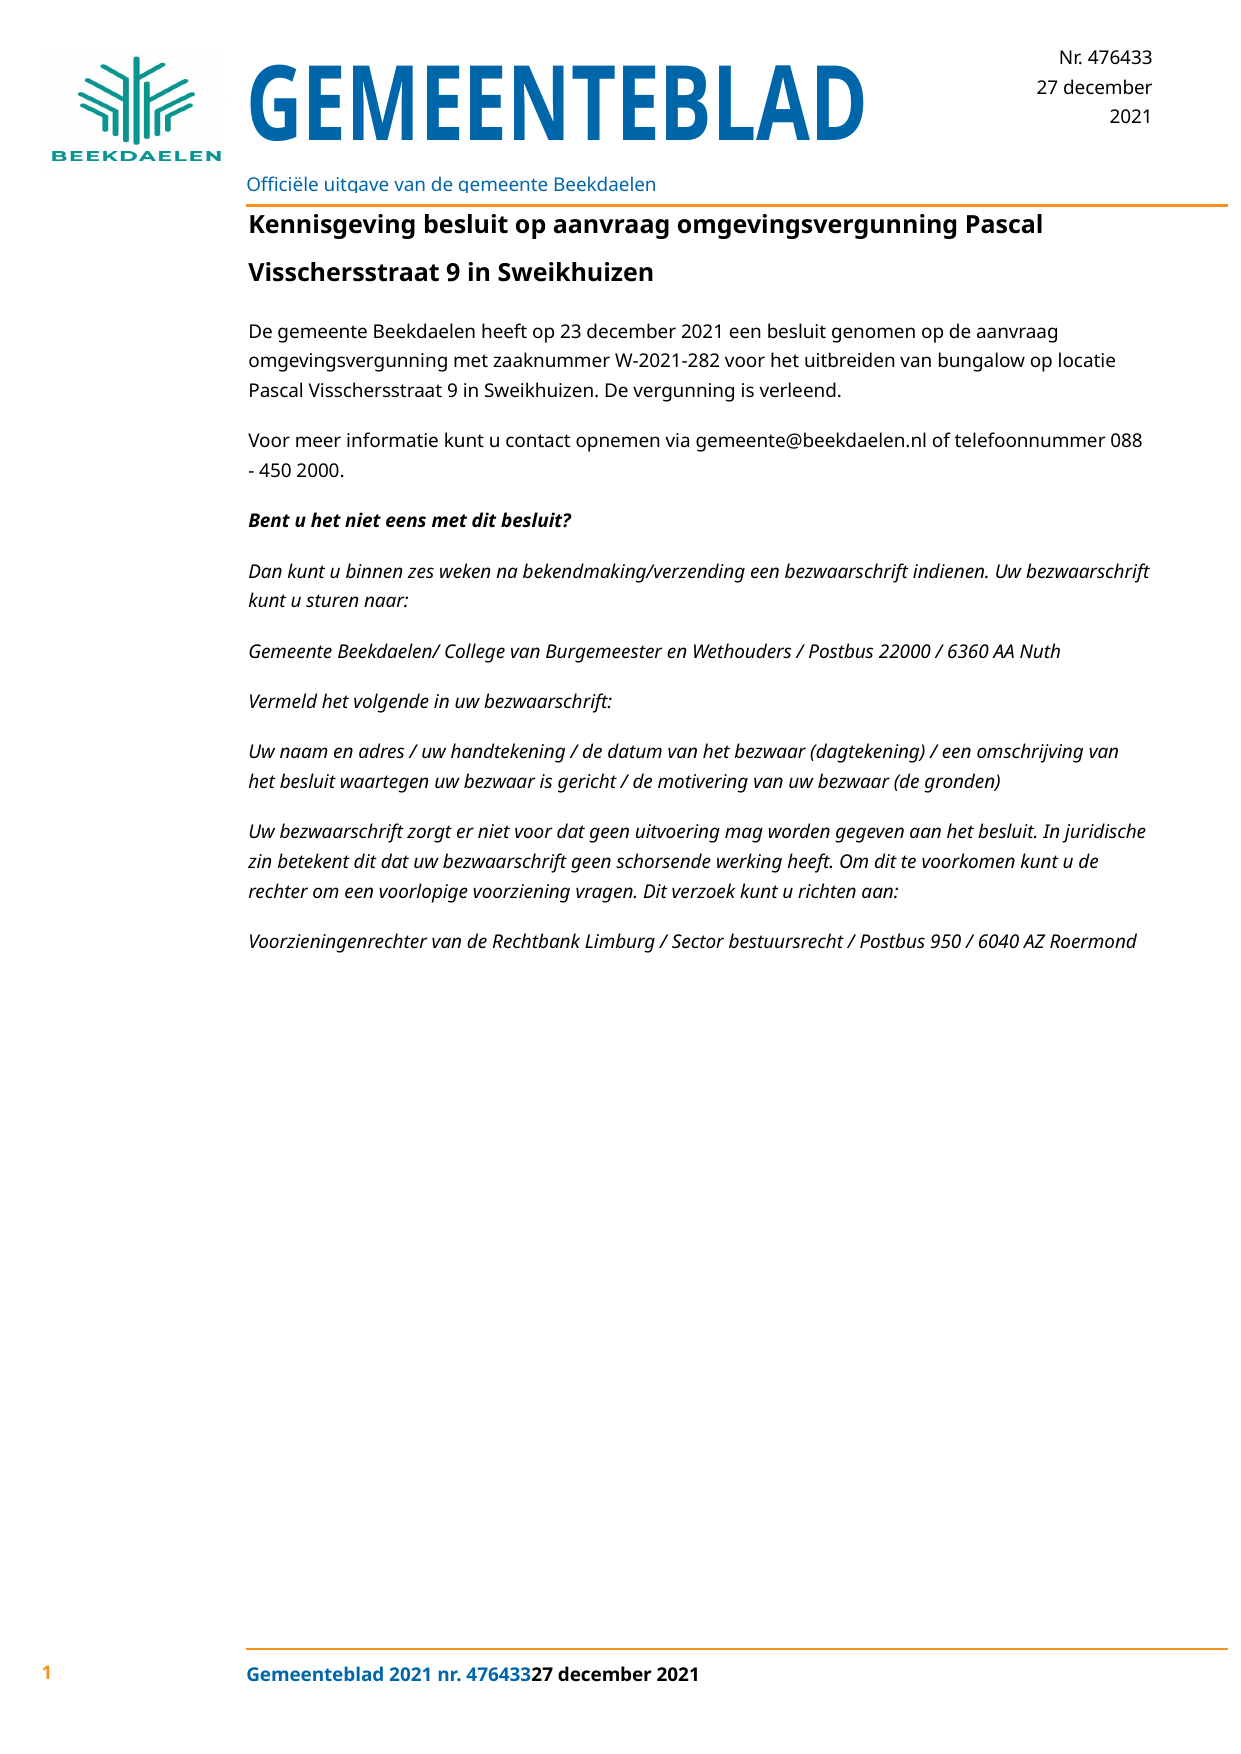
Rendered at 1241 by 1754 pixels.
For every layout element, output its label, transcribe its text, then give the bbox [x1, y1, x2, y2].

text Voor meer informatie kunt u contact opnemen via gemeente@beekdaelen.nl of telefoonnummer 088 - 450 2000. [248, 427, 1152, 483]
picture [41, 47, 231, 172]
text De gemeente Beekdaelen heeft op 23 december 2021 een besluit genomen op de aanvraag omgevingsvergunning met zaaknummer W-2021-282 voor het uitbreiden van bungalow op locatie Pascal Visschersstraat 9 in Sweikhuizen. De vergunning is verleend. [248, 318, 1152, 403]
text Vermeld het volgende in uw bezwaarschrift: [248, 688, 1152, 714]
text Dan kunt u binnen zes weken na bekendmaking/verzending een bezwaarschrift indienen. Uw bezwaarschrift kunt u sturen naar: [248, 558, 1152, 613]
text Gemeente Beekdaelen/ College van Burgemeester en Wethouders / Postbus 22000 / 6360 AA Nuth [248, 638, 1152, 664]
text Uw bezwaarschrift zorgt er niet voor dat geen uitvoering mag worden gegeven aan het besluit. In juridische zin betekent dit dat uw bezwaarschrift geen schorsende werking heeft. Om dit te voorkomen kunt u de rechter om een voorlopige voorziening vragen. Dit verzoek kunt u richten aan: [248, 819, 1152, 904]
text Kennisgeving besluit op aanvraag omgevingsvergunning Pascal Visschersstraat 9 in Sweikhuizen [248, 207, 1152, 288]
text Uw naam en adres / uw handtekening / de datum van het bezwaar (dagtekening) / een omschrijving van het besluit waartegen uw bezwaar is gericht / de motivering van uw bezwaar (de gronden) [248, 739, 1152, 794]
text Bent u het niet eens met dit besluit? [248, 507, 1152, 533]
text Voorzieningenrechter van de Rechtbank Limburg / Sector bestuursrecht / Postbus 950 / 6040 AZ Roermond [248, 928, 1152, 954]
